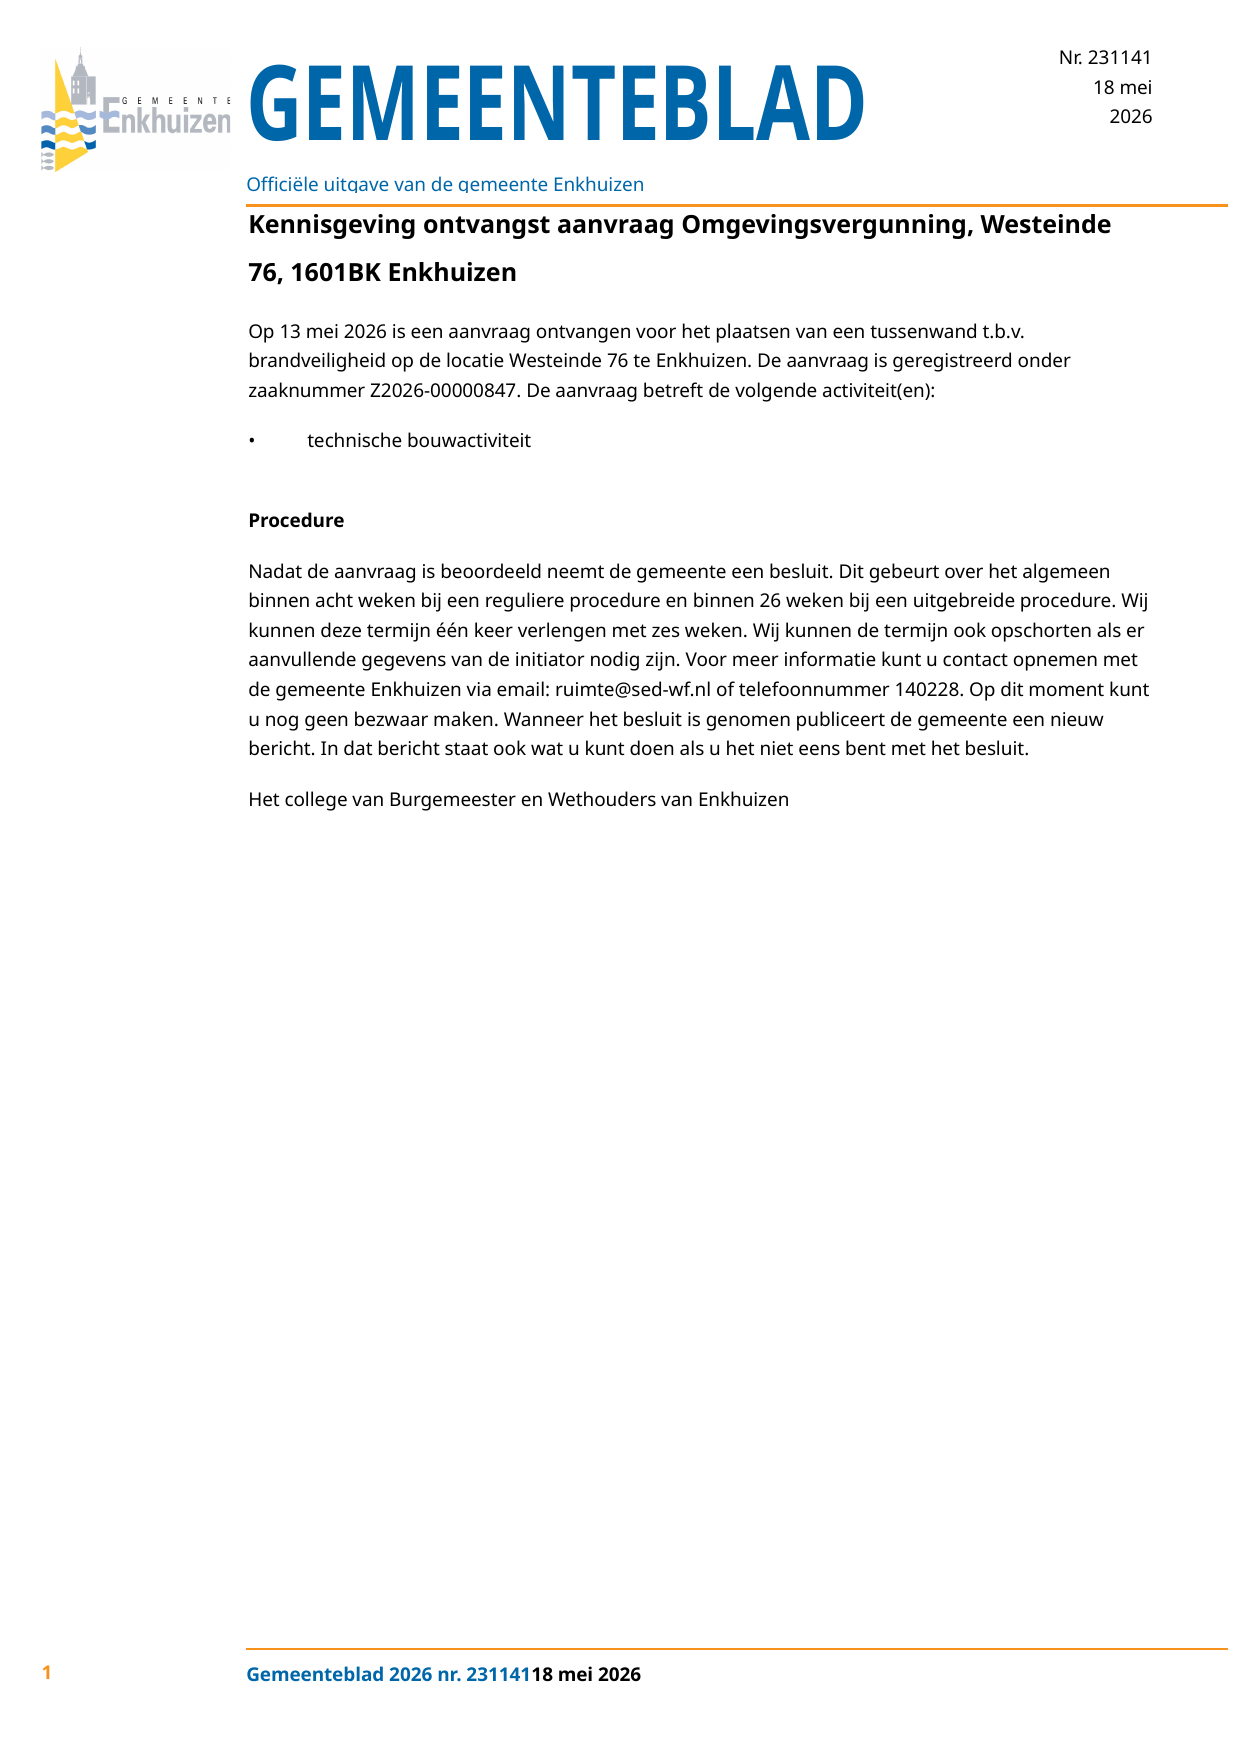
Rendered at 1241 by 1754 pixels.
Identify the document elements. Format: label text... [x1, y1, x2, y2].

text Kennisgeving ontvangst aanvraag Omgevingsvergunning, Westeinde 76, 1601BK Enkhuizen [248, 207, 1152, 288]
text Procedure [248, 507, 1152, 533]
text Op 13 mei 2026 is een aanvraag ontvangen voor het plaatsen van een tussenwand t.b.v. brandveiligheid op de locatie Westeinde 76 te Enkhuizen. De aanvraag is geregistreerd onder zaaknummer Z2026-00000847. De aanvraag betreft de volgende activiteit(en): [248, 318, 1152, 403]
picture [41, 47, 231, 172]
text Nadat de aanvraag is beoordeeld neemt de gemeente een besluit. Dit gebeurt over het algemeen binnen acht weken bij een reguliere procedure en binnen 26 weken bij een uitgebreide procedure. Wij kunnen deze termijn één keer verlengen met zes weken. Wij kunnen de termijn ook opschorten als er aanvullende gegevens van de initiator nodig zijn. Voor meer informatie kunt u contact opnemen met de gemeente Enkhuizen via email: ruimte@sed-wf.nl of telefoonnummer 140228. Op dit moment kunt u nog geen bezwaar maken. Wanneer het besluit is genomen publiceert de gemeente een nieuw bericht. In dat bericht staat ook wat u kunt doen als u het niet eens bent met het besluit. [248, 558, 1152, 761]
list technische bouwactiviteit [248, 427, 1152, 453]
text Het college van Burgemeester en Wethouders van Enkhuizen [248, 786, 1152, 812]
